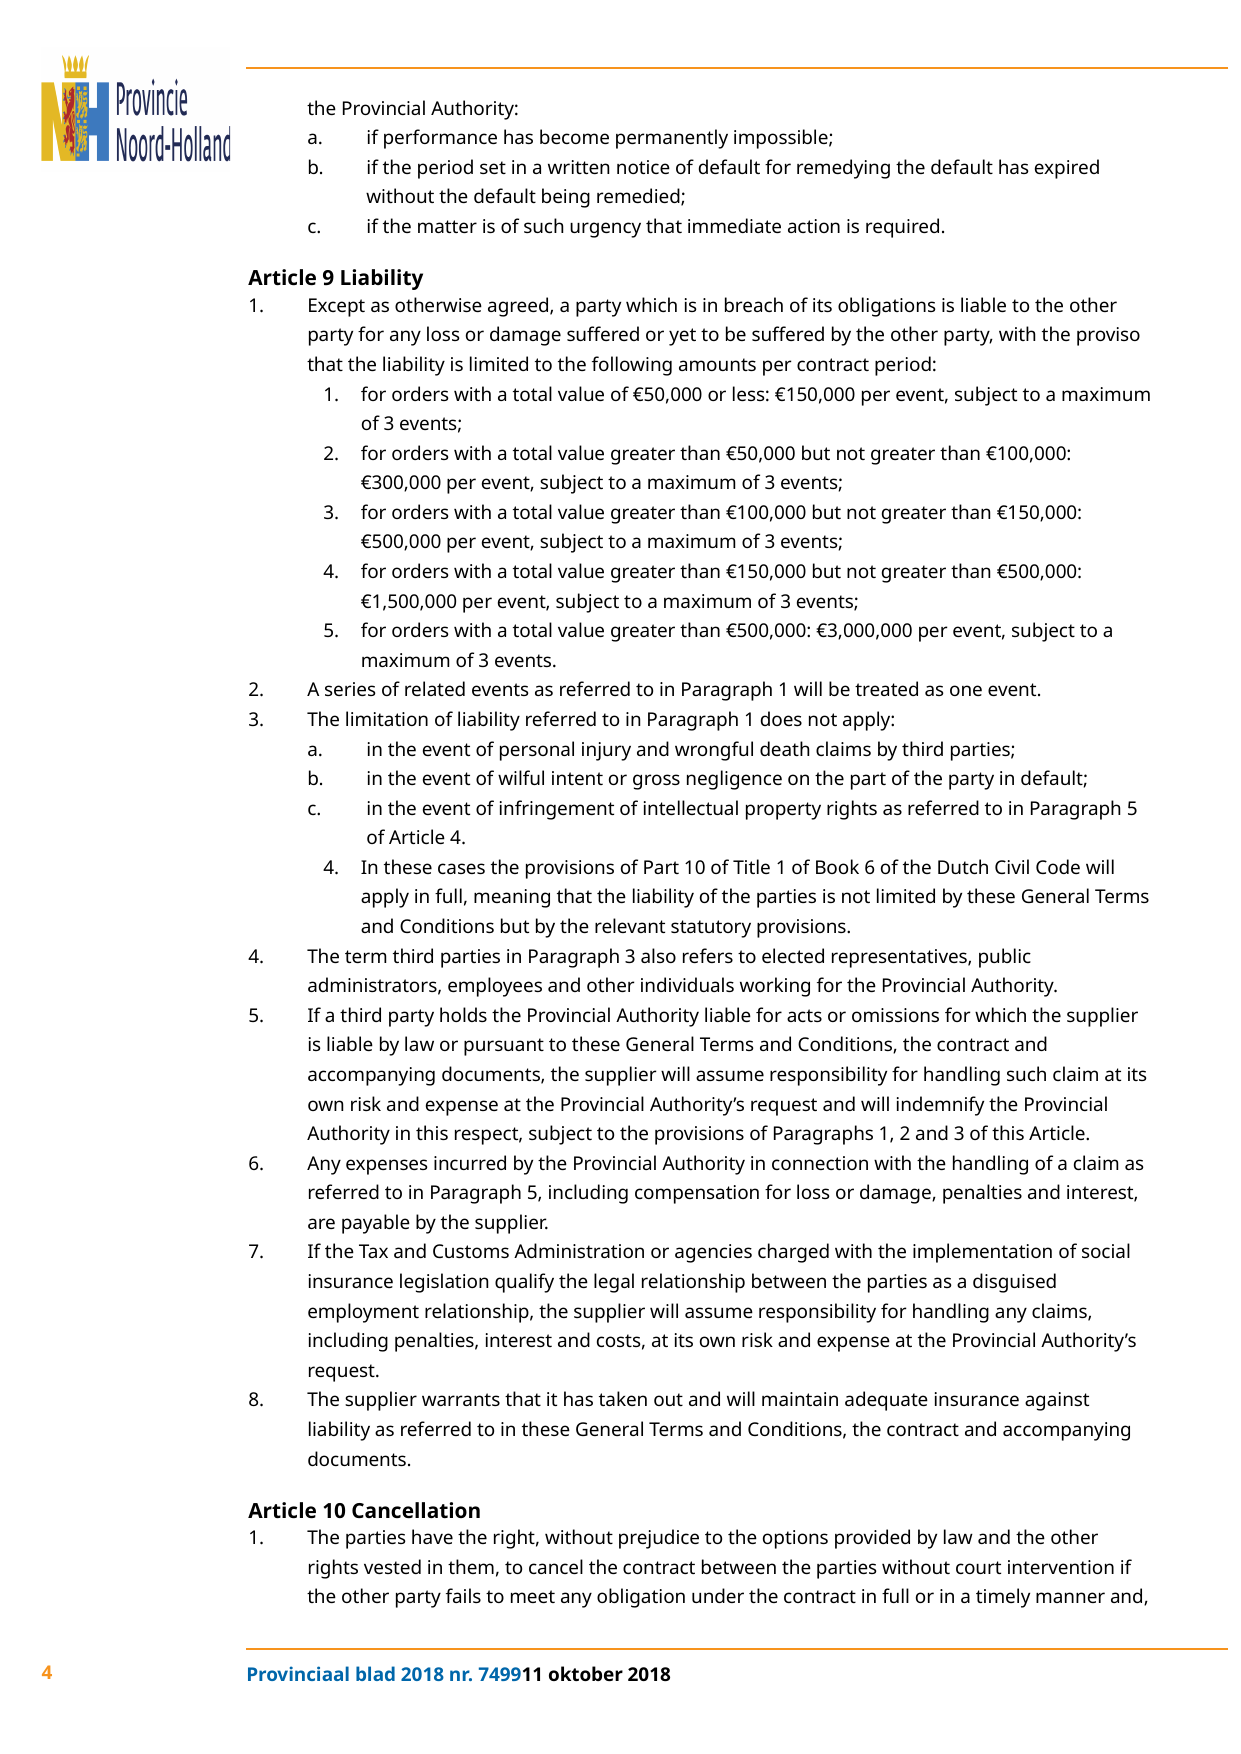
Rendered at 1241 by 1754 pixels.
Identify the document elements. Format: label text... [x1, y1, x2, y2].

list if the period set in a written notice of default for remedying the default has expired without the default being remedied; [307, 154, 1152, 209]
list for orders with a total value of €50,000 or less: €150,000 per event, subject to a maximum of 3 events; [323, 381, 1152, 436]
list for orders with a total value greater than €50,000 but not greater than €100,000: €300,000 per event, subject to a maximum of 3 events; [323, 440, 1152, 495]
list for orders with a total value greater than €100,000 but not greater than €150,000: €500,000 per event, subject to a maximum of 3 events; [323, 499, 1152, 554]
list if the matter is of such urgency that immediate action is required. [307, 213, 1152, 239]
list Any expenses incurred by the Provincial Authority in connection with the handling of a claim as referred to in Paragraph 5, including compensation for loss or damage, penalties and interest, are payable by the supplier. [248, 1150, 1152, 1235]
list in the event of wilful intent or gross negligence on the part of the party in default; [307, 765, 1152, 791]
list The parties have the right, without prejudice to the options provided by law and the other rights vested in them, to cancel the contract between the parties without court intervention if the other party fails to meet any obligation under the contract in full or in a timely manner and, [248, 1524, 1152, 1609]
list The supplier warrants that it has taken out and will maintain adequate insurance against liability as referred to in these General Terms and Conditions, the contract and accompanying documents. [248, 1387, 1152, 1471]
list In these cases the provisions of Part 10 of Title 1 of Book 6 of the Dutch Civil Code will apply in full, meaning that the liability of the parties is not limited by these General Terms and Conditions but by the relevant statutory provisions. [323, 854, 1152, 939]
text Article 9 Liability [248, 263, 1152, 292]
picture [41, 47, 231, 172]
list A series of related events as referred to in Paragraph 1 will be treated as one event. [248, 677, 1152, 702]
list in the event of personal injury and wrongful death claims by third parties; [307, 736, 1152, 761]
list The limitation of liability referred to in Paragraph 1 does not apply: [248, 706, 1152, 732]
list for orders with a total value greater than €500,000: €3,000,000 per event, subject to a maximum of 3 events. [323, 617, 1152, 673]
text Article 10 Cancellation [248, 1496, 1152, 1524]
list Except as otherwise agreed, a party which is in breach of its obligations is liable to the other party for any loss or damage suffered or yet to be suffered by the other party, with the proviso that the liability is limited to the following amounts per contract period: [248, 292, 1152, 377]
list If the Tax and Customs Administration or agencies charged with the implementation of social insurance legislation qualify the legal relationship between the parties as a disguised employment relationship, the supplier will assume responsibility for handling any claims, including penalties, interest and costs, at its own risk and expense at the Provincial Authority’s request. [248, 1239, 1152, 1383]
list If a third party holds the Provincial Authority liable for acts or omissions for which the supplier is liable by law or pursuant to these General Terms and Conditions, the contract and accompanying documents, the supplier will assume responsibility for handling such claim at its own risk and expense at the Provincial Authority’s request and will indemnify the Provincial Authority in this respect, subject to the provisions of Paragraphs 1, 2 and 3 of this Article. [248, 1002, 1152, 1146]
list The term third parties in Paragraph 3 also refers to elected representatives, public administrators, employees and other individuals working for the Provincial Authority. [248, 943, 1152, 998]
list the Provincial Authority: [248, 95, 1152, 121]
list for orders with a total value greater than €150,000 but not greater than €500,000: €1,500,000 per event, subject to a maximum of 3 events; [323, 558, 1152, 613]
list in the event of infringement of intellectual property rights as referred to in Paragraph 5 of Article 4. [307, 795, 1152, 850]
list if performance has become permanently impossible; [307, 124, 1152, 150]
